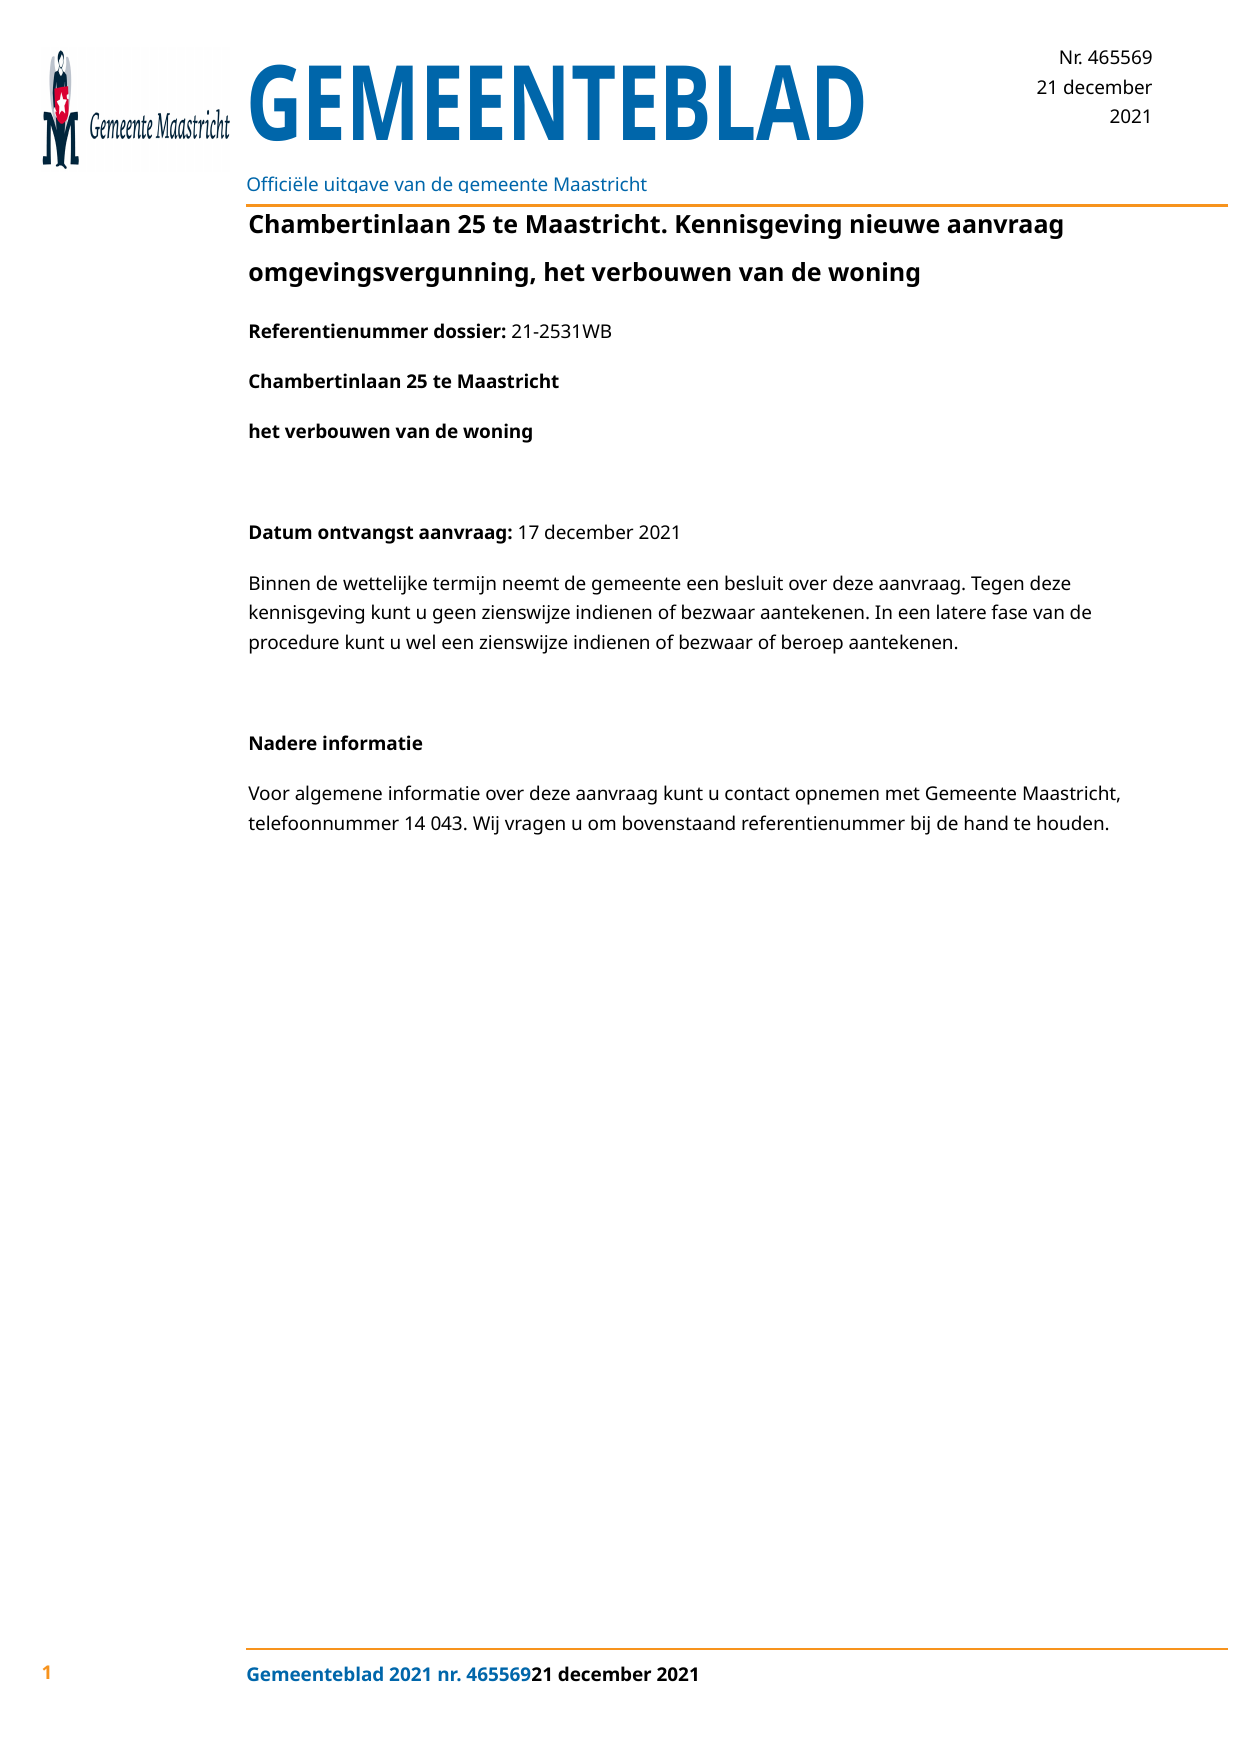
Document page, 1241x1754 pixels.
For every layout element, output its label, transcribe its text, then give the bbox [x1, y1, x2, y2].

text Referentienummer dossier: 21-2531WB [248, 318, 1152, 344]
text Voor algemene informatie over deze aanvraag kunt u contact opnemen met Gemeente Maastricht, telefoonnummer 14 043. Wij vragen u om bovenstaand referentienummer bij de hand te houden. [248, 780, 1152, 836]
text Chambertinlaan 25 te Maastricht. Kennisgeving nieuwe aanvraag omgevingsvergunning, het verbouwen van de woning [248, 207, 1152, 288]
text Nadere informatie [248, 730, 1152, 756]
picture [41, 47, 231, 172]
text Binnen de wettelijke termijn neemt de gemeente een besluit over deze aanvraag. Tegen deze kennisgeving kunt u geen zienswijze indienen of bezwaar aantekenen. In een latere fase van de procedure kunt u wel een zienswijze indienen of bezwaar of beroep aantekenen. [248, 570, 1152, 655]
text Datum ontvangst aanvraag: 17 december 2021 [248, 519, 1152, 545]
text het verbouwen van de woning [248, 419, 1152, 444]
text Chambertinlaan 25 te Maastricht [248, 368, 1152, 394]
